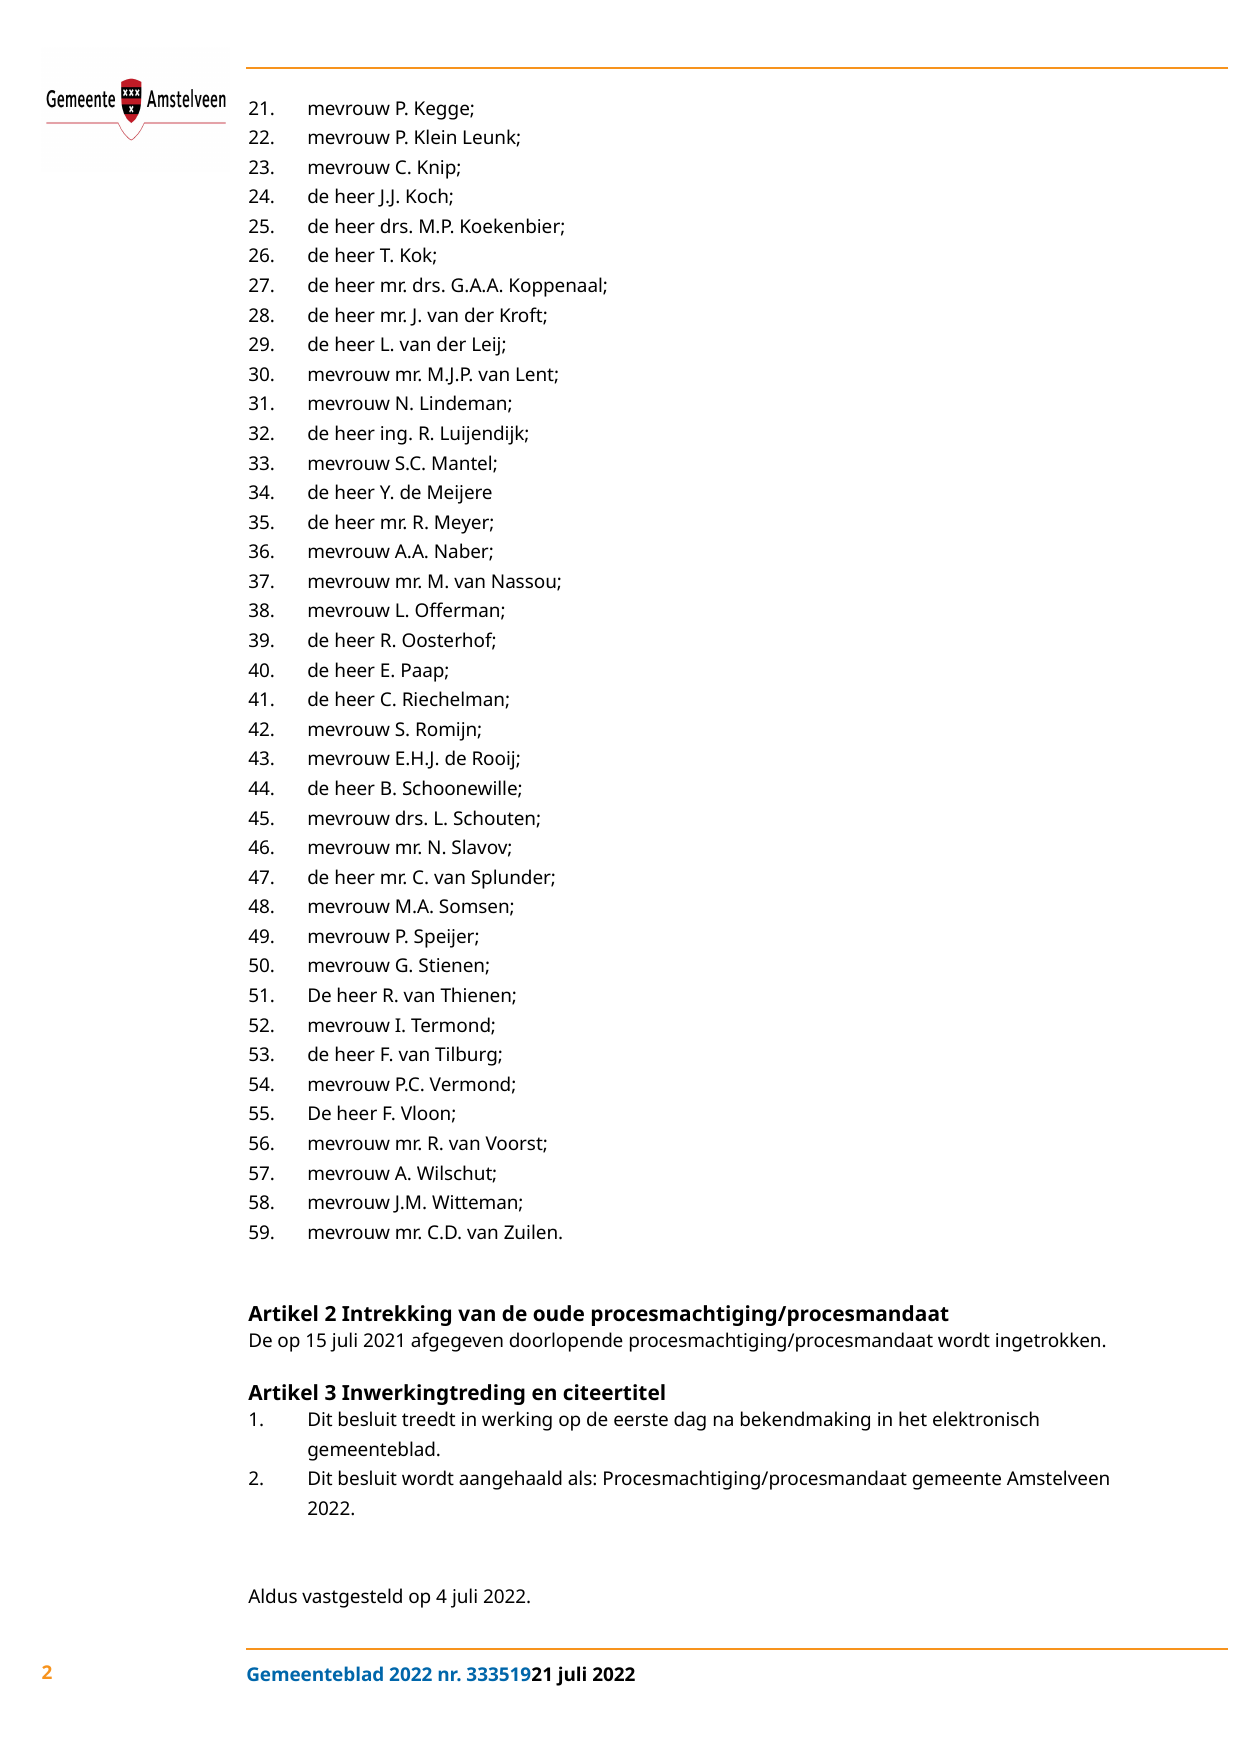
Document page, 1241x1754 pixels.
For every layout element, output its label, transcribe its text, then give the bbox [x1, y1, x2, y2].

list de heer mr. R. Meyer; [248, 509, 1152, 535]
list de heer L. van der Leij; [248, 331, 1152, 357]
list Dit besluit treedt in werking op de eerste dag na bekendmaking in het elektronisch gemeenteblad. [248, 1406, 1152, 1462]
list mevrouw N. Lindeman; [248, 391, 1152, 416]
list mevrouw S.C. Mantel; [248, 450, 1152, 476]
list mevrouw mr. M. van Nassou; [248, 568, 1152, 594]
list de heer E. Paap; [248, 657, 1152, 683]
list de heer ing. R. Luijendijk; [248, 420, 1152, 446]
list mevrouw S. Romijn; [248, 716, 1152, 742]
list de heer F. van Tilburg; [248, 1041, 1152, 1067]
list de heer C. Riechelman; [248, 686, 1152, 712]
list de heer drs. M.P. Koekenbier; [248, 213, 1152, 239]
list mevrouw P. Speijer; [248, 923, 1152, 949]
list Dit besluit wordt aangehaald als: Procesmachtiging/procesmandaat gemeente Amstelveen 2022. [248, 1465, 1152, 1521]
list mevrouw P. Kegge; [248, 95, 1152, 121]
list mevrouw E.H.J. de Rooij; [248, 746, 1152, 771]
list mevrouw mr. C.D. van Zuilen. [248, 1219, 1152, 1245]
list mevrouw L. Offerman; [248, 598, 1152, 623]
list mevrouw P. Klein Leunk; [248, 124, 1152, 150]
list de heer J.J. Koch; [248, 183, 1152, 209]
list de heer mr. J. van der Kroft; [248, 302, 1152, 328]
text Artikel 2 Intrekking van de oude procesmachtiging/procesmandaat [248, 1299, 1152, 1327]
list mevrouw M.A. Somsen; [248, 893, 1152, 919]
list mevrouw mr. R. van Voorst; [248, 1130, 1152, 1156]
text Aldus vastgesteld op 4 juli 2022. [248, 1584, 1152, 1609]
list de heer T. Kok; [248, 243, 1152, 268]
list de heer Y. de Meijere [248, 479, 1152, 505]
picture [41, 47, 231, 172]
list De heer F. Vloon; [248, 1101, 1152, 1126]
list mevrouw drs. L. Schouten; [248, 805, 1152, 831]
list mevrouw I. Termond; [248, 1012, 1152, 1038]
list mevrouw mr. M.J.P. van Lent; [248, 361, 1152, 387]
list mevrouw G. Stienen; [248, 953, 1152, 978]
list de heer mr. C. van Splunder; [248, 864, 1152, 890]
list mevrouw A. Wilschut; [248, 1160, 1152, 1186]
list mevrouw C. Knip; [248, 154, 1152, 180]
list mevrouw A.A. Naber; [248, 538, 1152, 564]
list De heer R. van Thienen; [248, 982, 1152, 1008]
list de heer mr. drs. G.A.A. Koppenaal; [248, 272, 1152, 298]
list de heer R. Oosterhof; [248, 627, 1152, 653]
text Artikel 3 Inwerkingtreding en citeertitel [248, 1378, 1152, 1406]
list mevrouw mr. N. Slavov; [248, 834, 1152, 860]
list mevrouw J.M. Witteman; [248, 1189, 1152, 1215]
list mevrouw P.C. Vermond; [248, 1071, 1152, 1097]
list de heer B. Schoonewille; [248, 775, 1152, 801]
text De op 15 juli 2021 afgegeven doorlopende procesmachtiging/procesmandaat wordt ingetrokken. [248, 1327, 1152, 1353]
